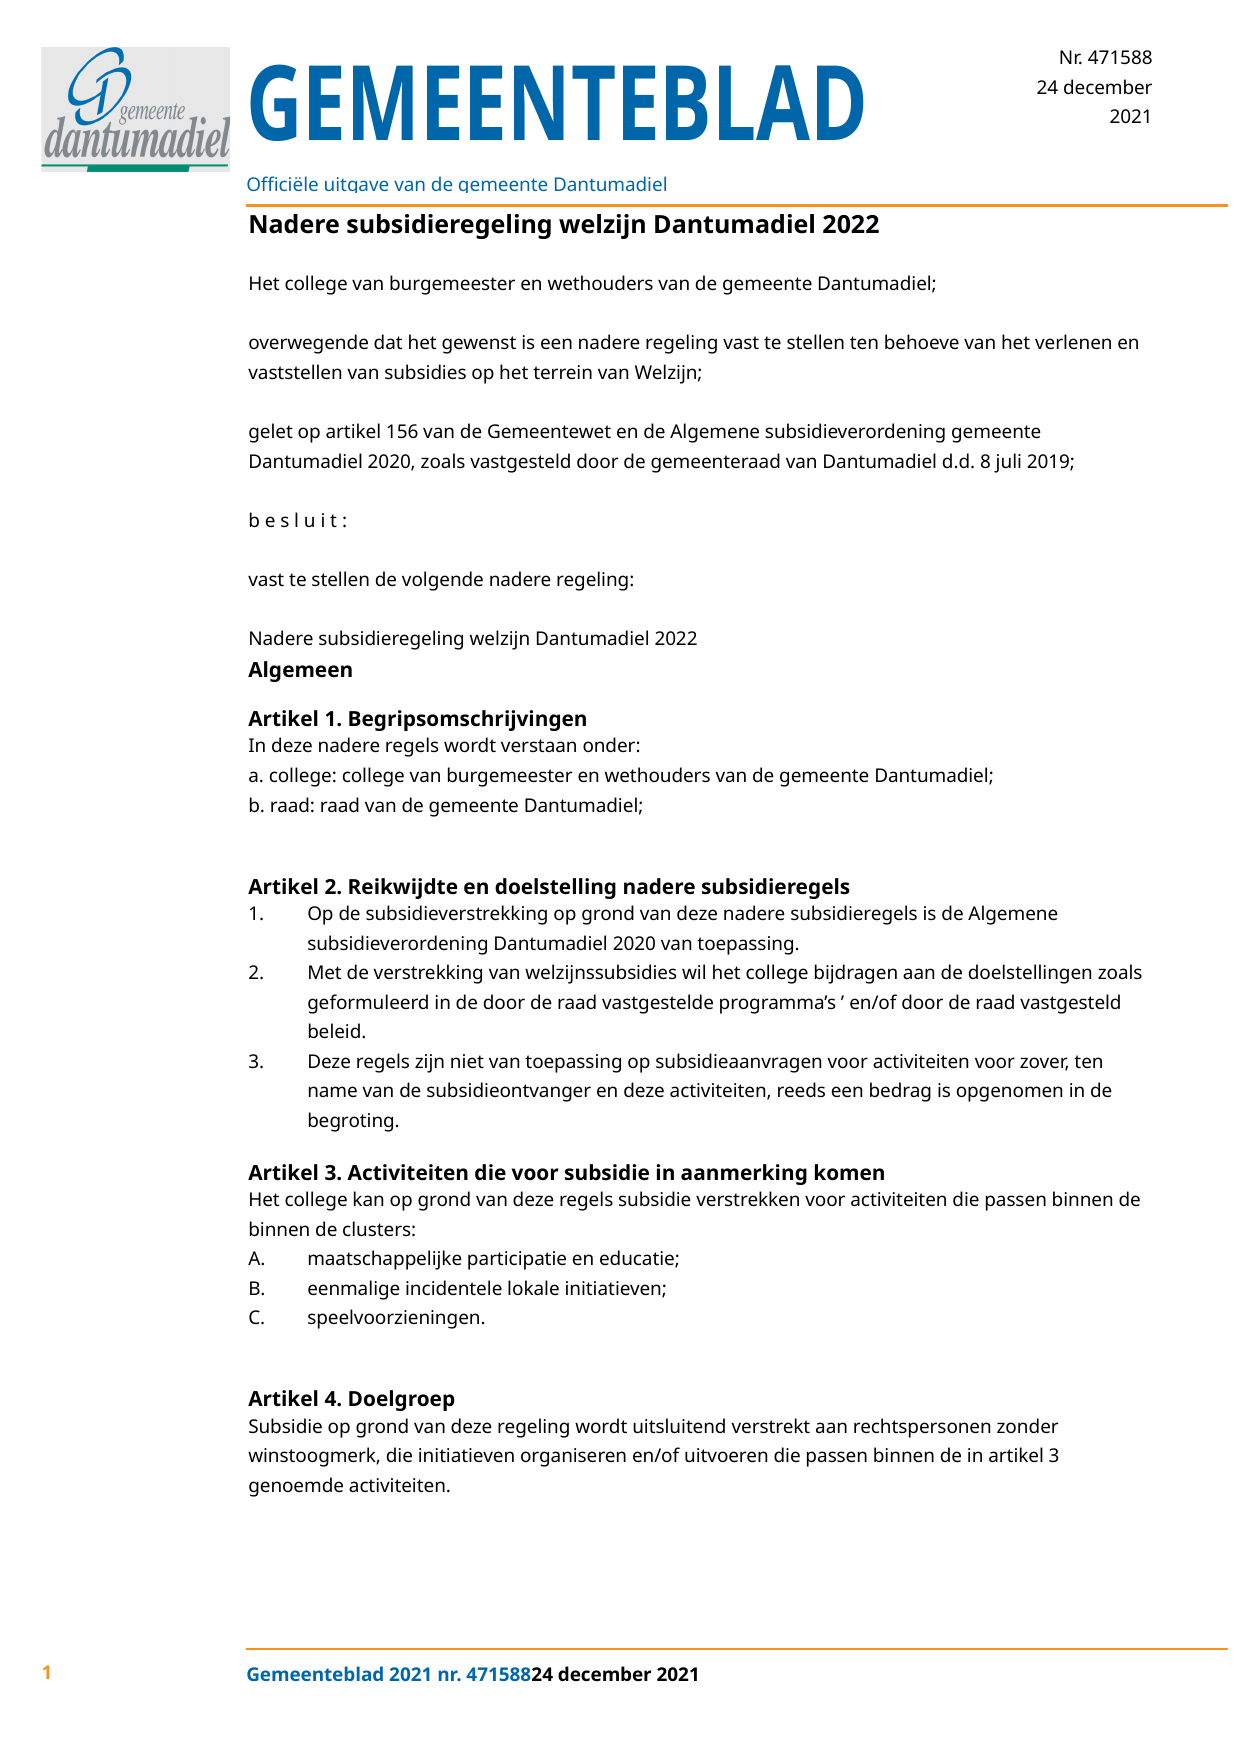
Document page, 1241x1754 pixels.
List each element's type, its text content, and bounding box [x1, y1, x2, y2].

text overwegende dat het gewenst is een nadere regeling vast te stellen ten behoeve van het verlenen en vaststellen van subsidies op het terrein van Welzijn; [248, 329, 1152, 385]
list eenmalige incidentele lokale initiatieven; [248, 1275, 1152, 1301]
text vast te stellen de volgende nadere regeling: [248, 566, 1152, 592]
text Nadere subsidieregeling welzijn Dantumadiel 2022 [248, 207, 1152, 241]
text Artikel 2. Reikwijdte en doelstelling nadere subsidieregels [248, 872, 1152, 900]
text Artikel 1. Begripsomschrijvingen [248, 704, 1152, 733]
list speelvoorzieningen. [248, 1304, 1152, 1330]
list Met de verstrekking van welzijnssubsidies wil het college bijdragen aan de doelstellingen zoals geformuleerd in de door de raad vastgestelde programma’s ’ en/of door de raad vastgesteld beleid. [248, 959, 1152, 1044]
text Algemeen [248, 655, 1152, 683]
text Nadere subsidieregeling welzijn Dantumadiel 2022 [248, 625, 1152, 651]
text Het college kan op grond van deze regels subsidie verstrekken voor activiteiten die passen binnen de binnen de clusters: [248, 1186, 1152, 1241]
list maatschappelijke participatie en educatie; [248, 1245, 1152, 1271]
text a. college: college van burgemeester en wethouders van de gemeente Dantumadiel; [248, 762, 1152, 788]
text In deze nadere regels wordt verstaan onder: [248, 733, 1152, 758]
picture [41, 47, 231, 172]
text b e s l u i t : [248, 507, 1152, 533]
text Artikel 3. Activiteiten die voor subsidie in aanmerking komen [248, 1158, 1152, 1186]
text b. raad: raad van de gemeente Dantumadiel; [248, 792, 1152, 817]
text Subsidie op grond van deze regeling wordt uitsluitend verstrekt aan rechtspersonen zonder winstoogmerk, die initiatieven organiseren en/of uitvoeren die passen binnen de in artikel 3 genoemde activiteiten. [248, 1413, 1152, 1498]
list Deze regels zijn niet van toepassing op subsidieaanvragen voor activiteiten voor zover, ten name van de subsidieontvanger en deze activiteiten, reeds een bedrag is opgenomen in de begroting. [248, 1048, 1152, 1133]
text Het college van burgemeester en wethouders van de gemeente Dantumadiel; [248, 270, 1152, 296]
list Op de subsidieverstrekking op grond van deze nadere subsidieregels is de Algemene subsidieverordening Dantumadiel 2020 van toepassing. [248, 900, 1152, 956]
text gelet op artikel 156 van de Gemeentewet en de Algemene subsidieverordening gemeente Dantumadiel 2020, zoals vastgesteld door de gemeenteraad van Dantumadiel d.d. 8 juli 2019; [248, 418, 1152, 473]
text Artikel 4. Doelgroep [248, 1384, 1152, 1413]
